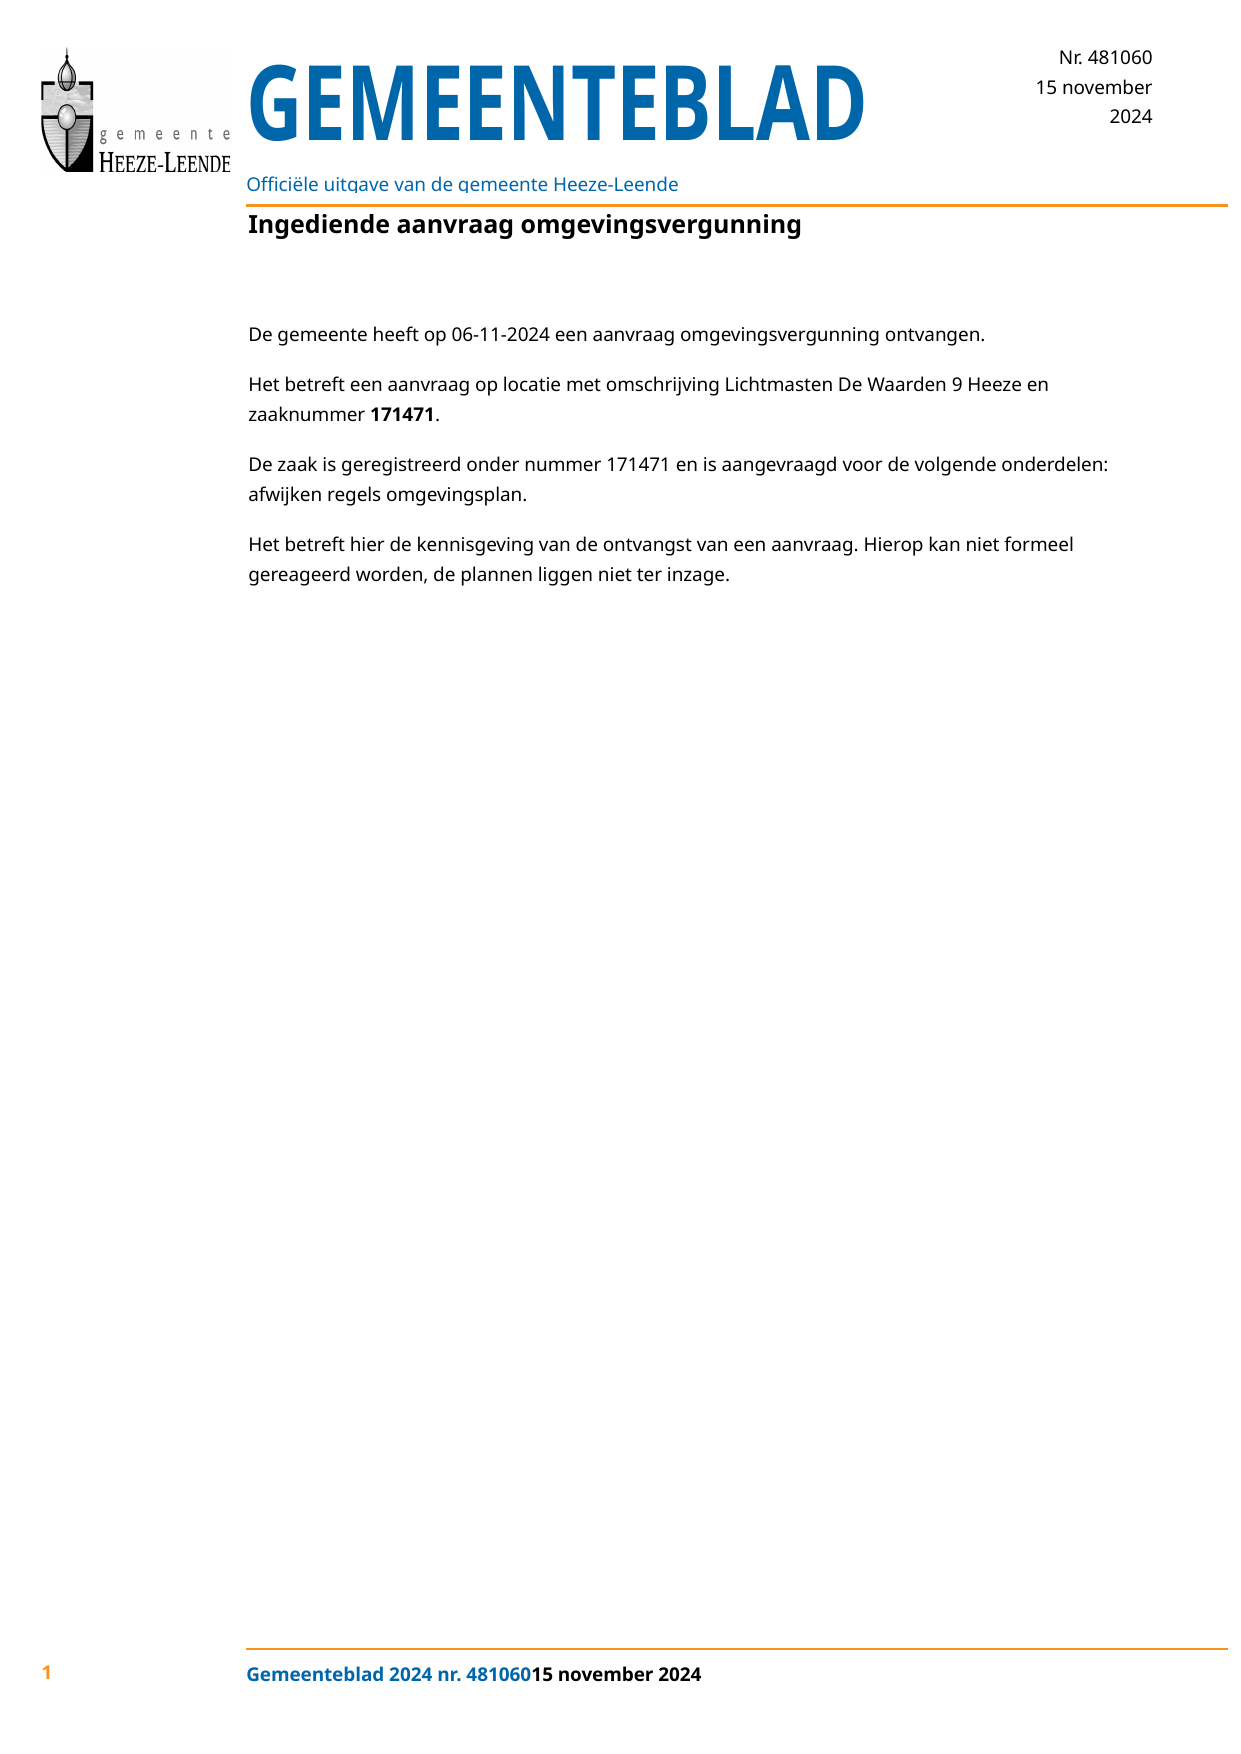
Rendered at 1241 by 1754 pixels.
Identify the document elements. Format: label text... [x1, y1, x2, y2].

text De zaak is geregistreerd onder nummer 171471 en is aangevraagd voor de volgende onderdelen: afwijken regels omgevingsplan. [248, 451, 1152, 506]
picture [41, 47, 231, 172]
text Ingediende aanvraag omgevingsvergunning [248, 207, 1152, 241]
text Het betreft hier de kennisgeving van de ontvangst van een aanvraag. Hierop kan niet formeel gereageerd worden, de plannen liggen niet ter inzage. [248, 531, 1152, 586]
text Het betreft een aanvraag op locatie met omschrijving Lichtmasten De Waarden 9 Heeze en zaaknummer 171471. [248, 371, 1152, 426]
text De gemeente heeft op 06-11-2024 een aanvraag omgevingsvergunning ontvangen. [248, 321, 1152, 346]
